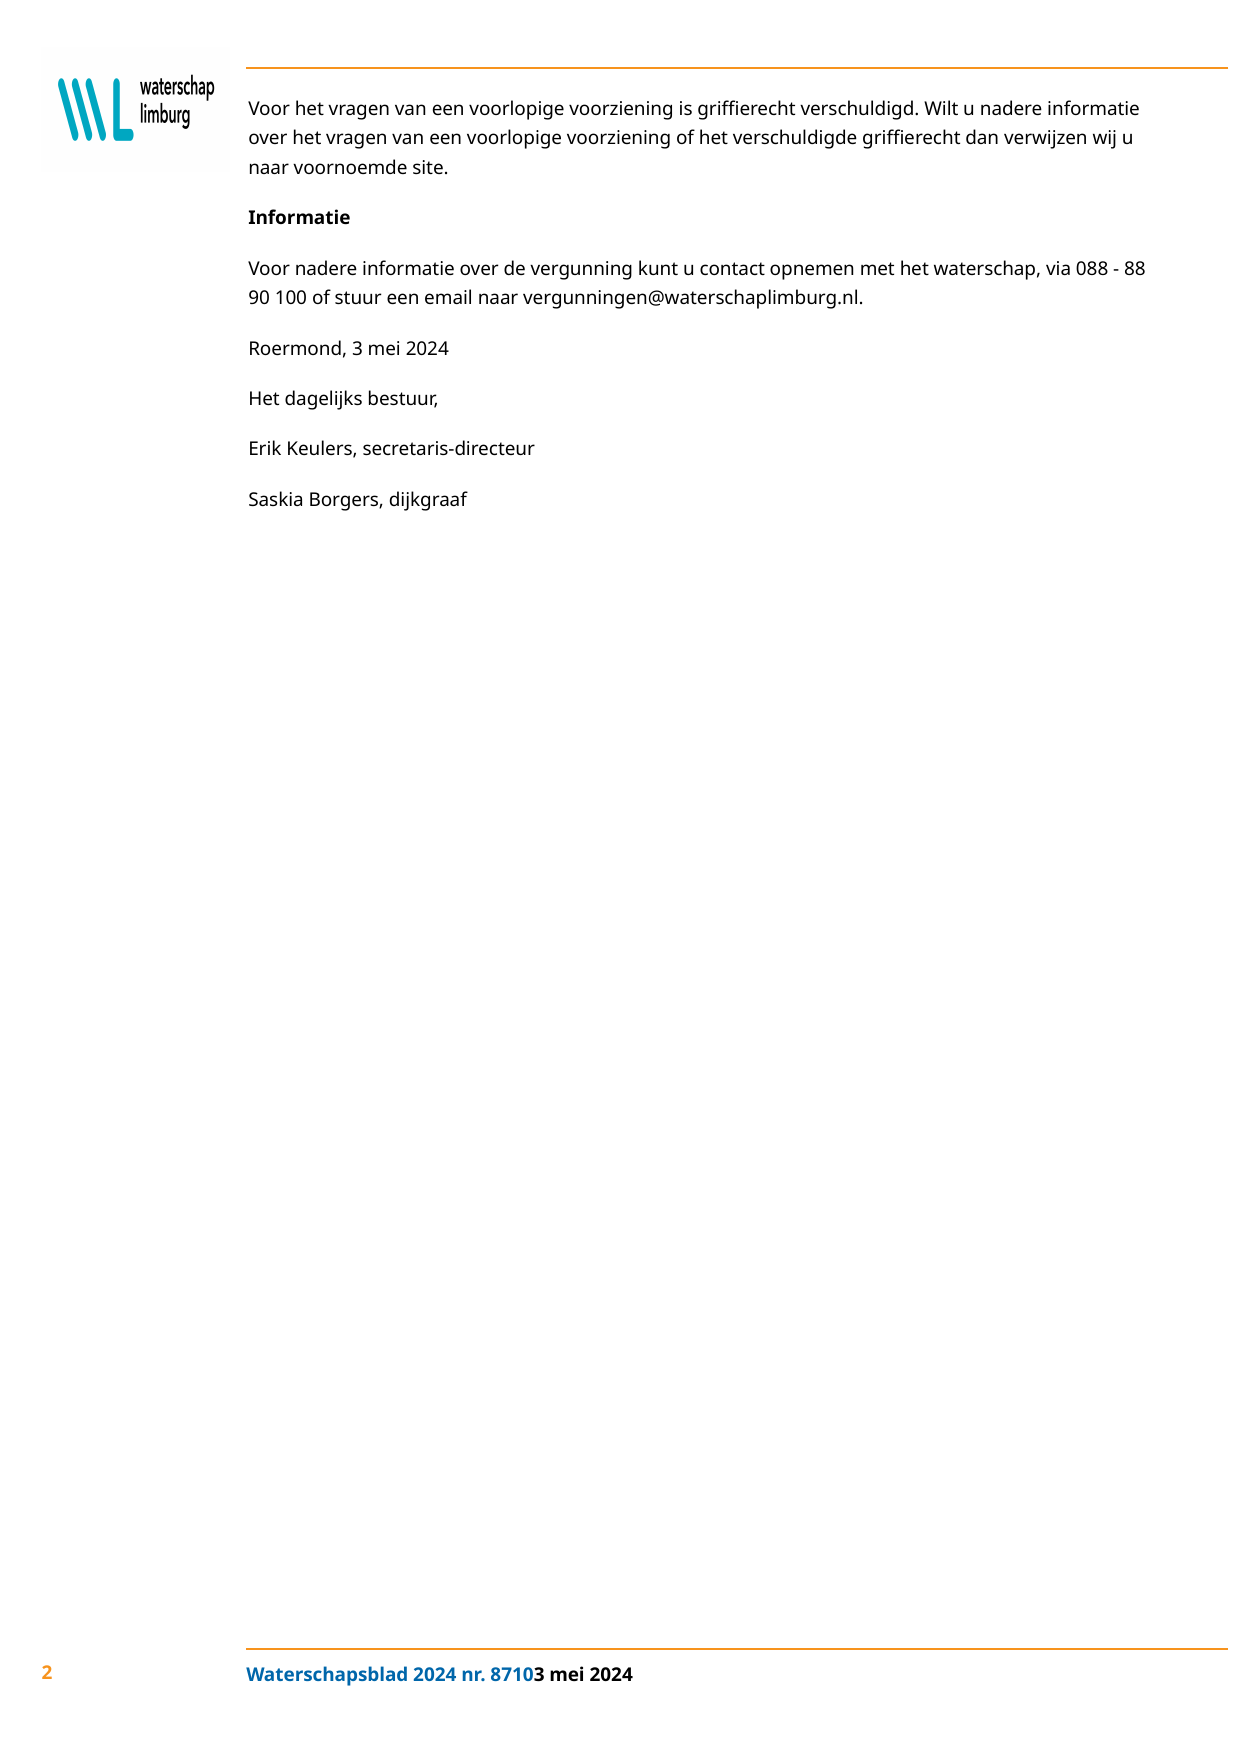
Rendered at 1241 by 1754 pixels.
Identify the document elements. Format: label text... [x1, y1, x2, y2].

text Erik Keulers, secretaris-directeur [248, 436, 1152, 461]
text Saskia Borgers, dijkgraaf [248, 486, 1152, 512]
text Roermond, 3 mei 2024 [248, 335, 1152, 361]
text Voor het vragen van een voorlopige voorziening is griffierecht verschuldigd. Wilt u nadere informatie over het vragen van een voorlopige voorziening of het verschuldigde griffierecht dan verwijzen wij u naar voornoemde site. [248, 95, 1152, 180]
text Het dagelijks bestuur, [248, 385, 1152, 411]
text Voor nadere informatie over de vergunning kunt u contact opnemen met het waterschap, via 088 - 88 90 100 of stuur een email naar vergunningen@waterschaplimburg.nl. [248, 255, 1152, 310]
text Informatie [248, 204, 1152, 230]
picture [41, 47, 231, 172]
